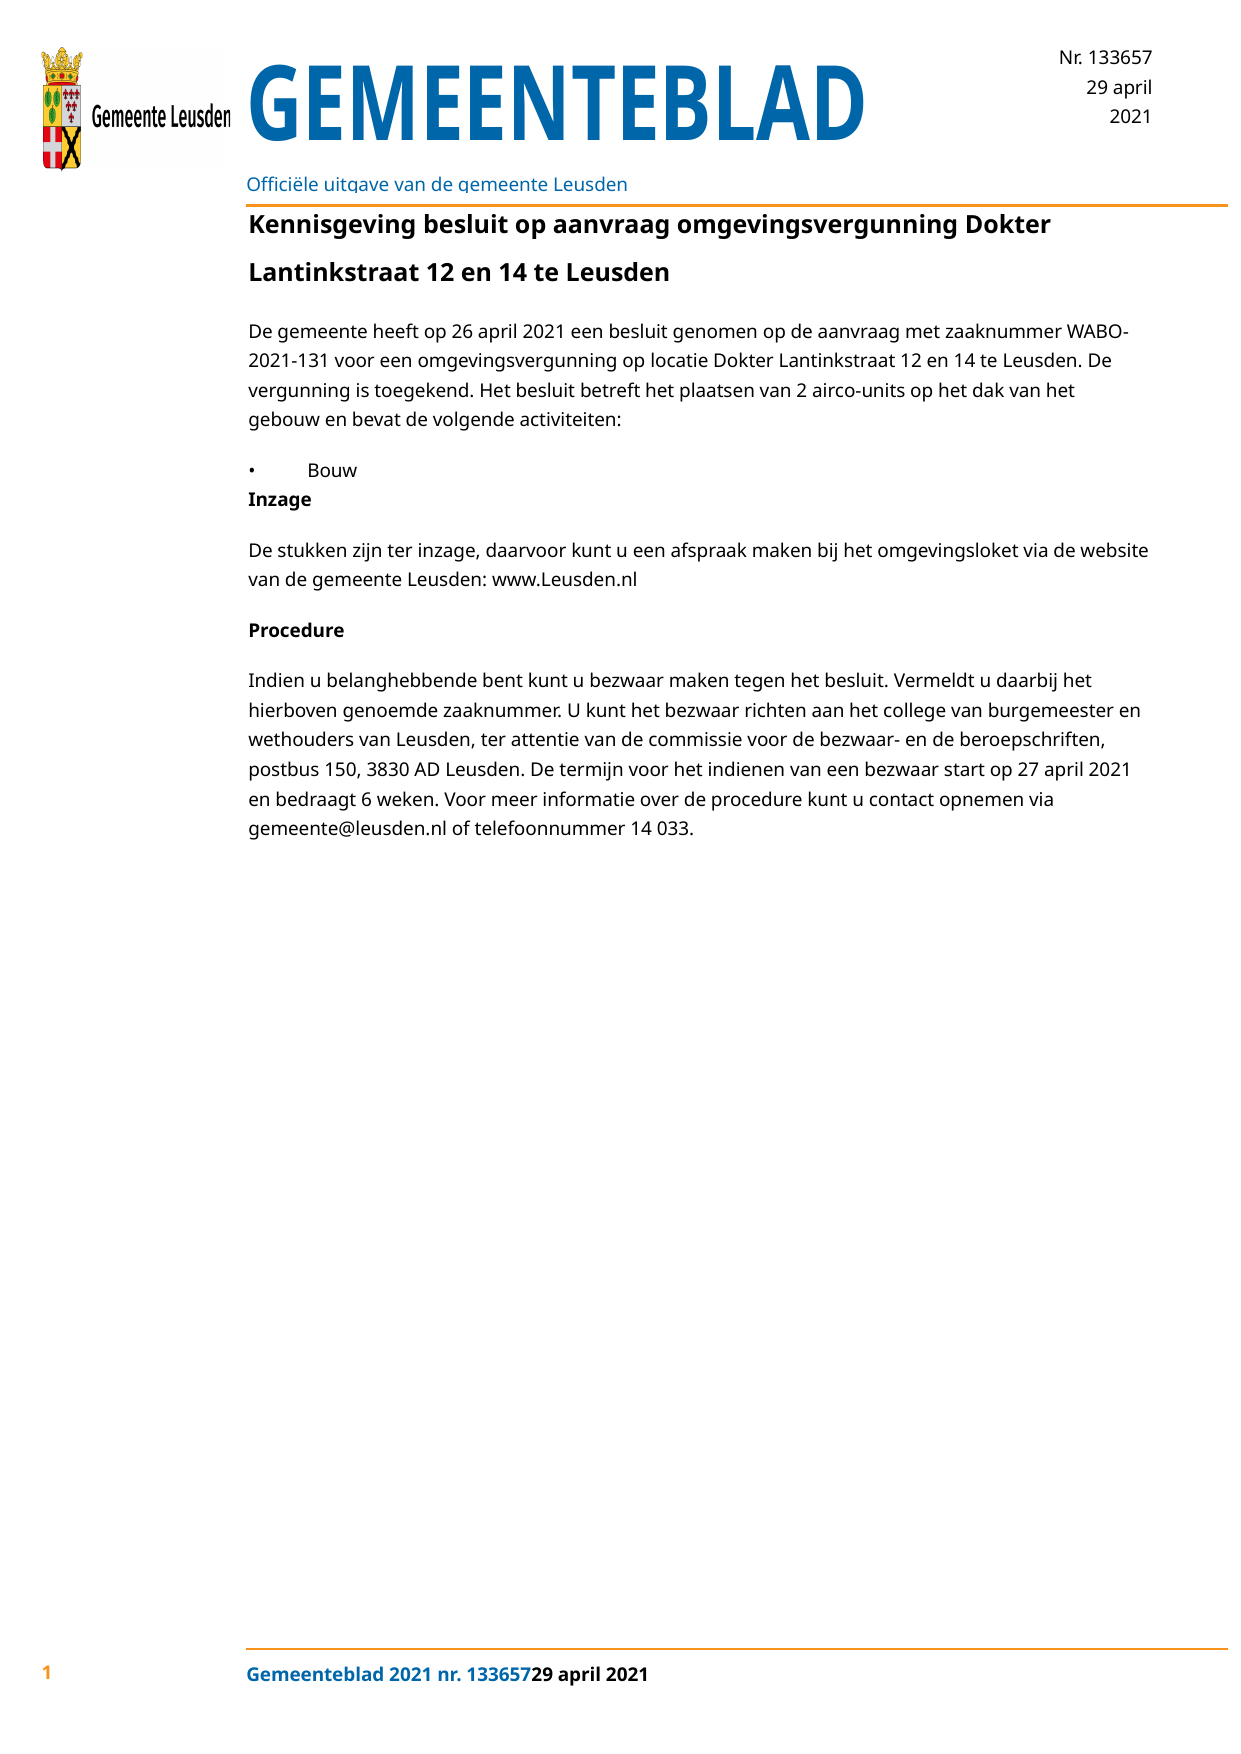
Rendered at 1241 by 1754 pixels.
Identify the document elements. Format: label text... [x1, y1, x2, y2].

picture [41, 47, 231, 172]
text Procedure [248, 617, 1152, 643]
text Indien u belanghebbende bent kunt u bezwaar maken tegen het besluit. Vermeldt u daarbij het hierboven genoemde zaaknummer. U kunt het bezwaar richten aan het college van burgemeester en wethouders van Leusden, ter attentie van de commissie voor de bezwaar- en de beroepschriften, postbus 150, 3830 AD Leusden. De termijn voor het indienen van een bezwaar start op 27 april 2021 en bedraagt 6 weken. Voor meer informatie over de procedure kunt u contact opnemen via gemeente@leusden.nl of telefoonnummer 14 033. [248, 667, 1152, 841]
list Bouw [248, 457, 1152, 483]
text De stukken zijn ter inzage, daarvoor kunt u een afspraak maken bij het omgevingsloket via de website van de gemeente Leusden: www.Leusden.nl [248, 537, 1152, 592]
text Inzage [248, 487, 1152, 512]
text De gemeente heeft op 26 april 2021 een besluit genomen op de aanvraag met zaaknummer WABO-2021-131 voor een omgevingsvergunning op locatie Dokter Lantinkstraat 12 en 14 te Leusden. De vergunning is toegekend. Het besluit betreft het plaatsen van 2 airco-units op het dak van het gebouw en bevat de volgende activiteiten: [248, 318, 1152, 432]
text Kennisgeving besluit op aanvraag omgevingsvergunning Dokter Lantinkstraat 12 en 14 te Leusden [248, 207, 1152, 288]
